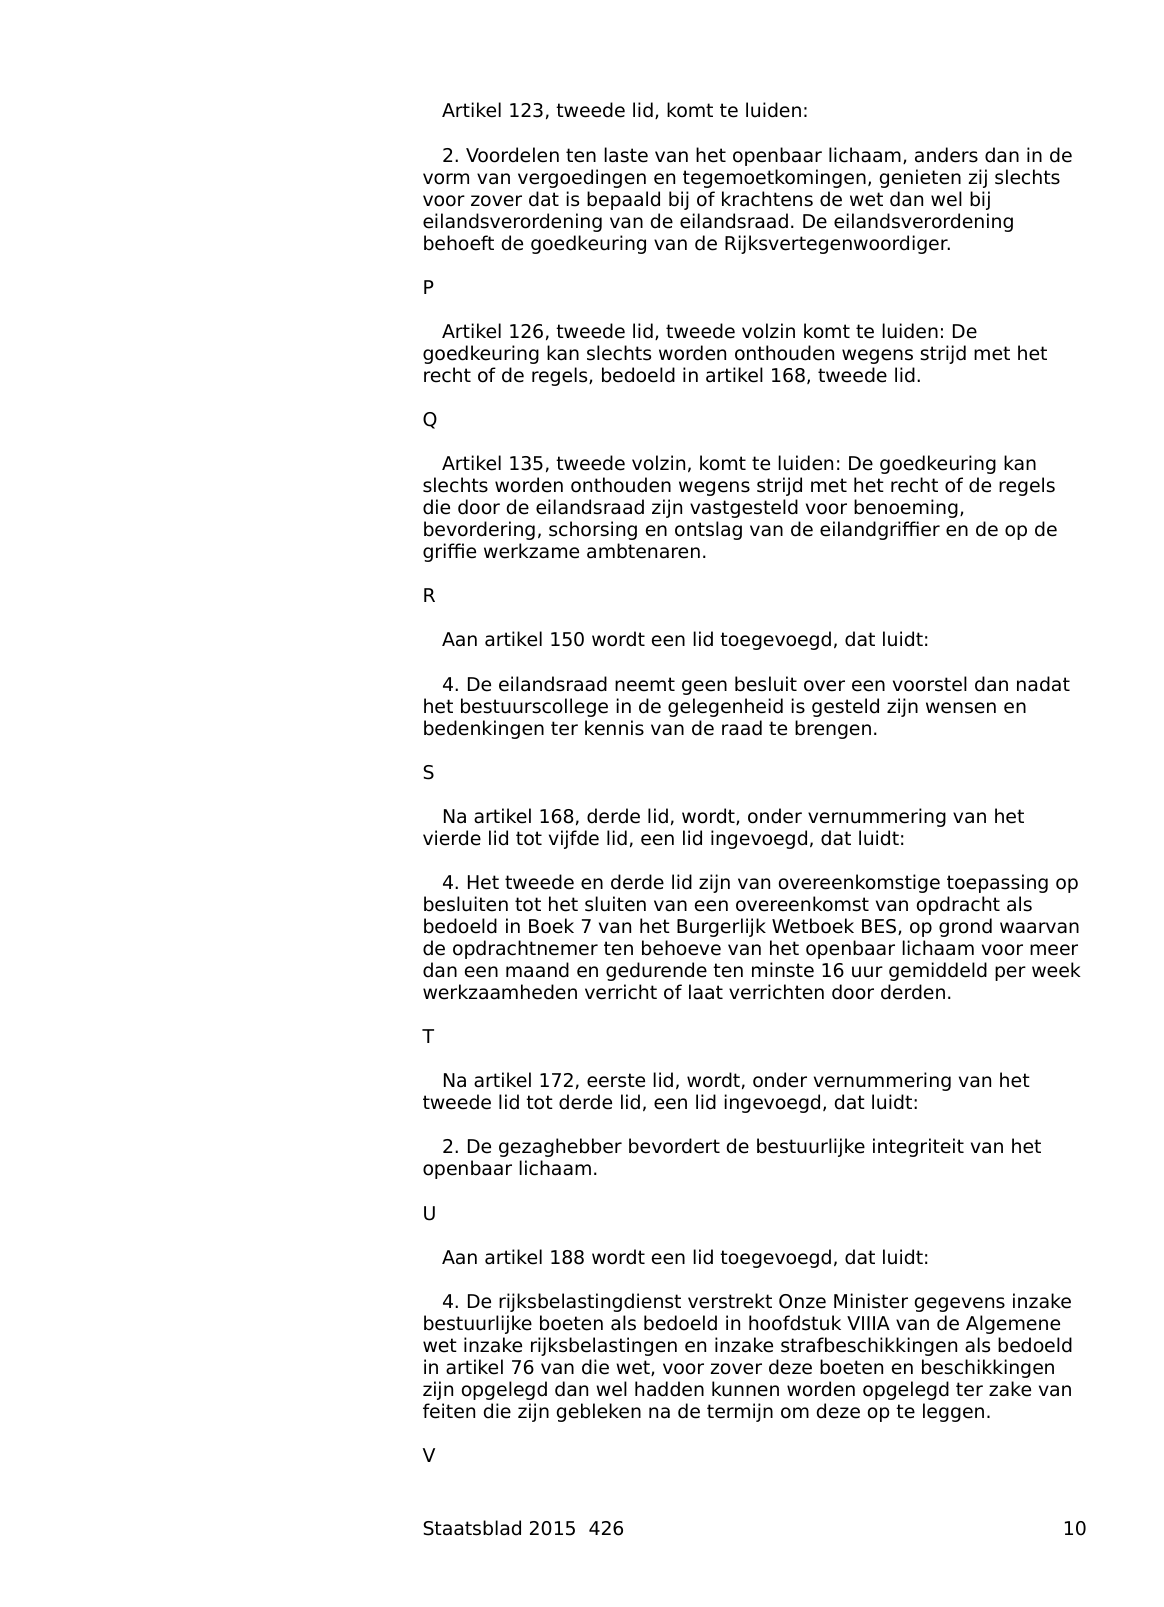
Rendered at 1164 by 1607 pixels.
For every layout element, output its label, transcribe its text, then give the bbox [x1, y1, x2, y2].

text 4. De eilandsraad neemt geen besluit over een voorstel dan nadat het bestuurscollege in de gelegenheid is gesteld zijn wensen en bedenkingen ter kennis van de raad te brengen. [422, 673, 1087, 739]
text Artikel 135, tweede volzin, komt te luiden: De goedkeuring kan slechts worden onthouden wegens strijd met het recht of de regels die door de eilandsraad zijn vastgesteld voor benoeming, bevordering, schorsing en ontslag van de eilandgriffier en de op de griffie werkzame ambtenaren. [422, 453, 1087, 563]
text V [422, 1445, 1087, 1467]
text 4. Het tweede en derde lid zijn van overeenkomstige toepassing op besluiten tot het sluiten van een overeenkomst van opdracht als bedoeld in Boek 7 van het Burgerlijk Wetboek BES, op grond waarvan de opdrachtnemer ten behoeve van het openbaar lichaam voor meer dan een maand en gedurende ten minste 16 uur gemiddeld per week werkzaamheden verricht of laat verrichten door derden. [422, 872, 1087, 1004]
text P [422, 277, 1087, 299]
text Aan artikel 188 wordt een lid toegevoegd, dat luidt: [422, 1247, 1087, 1269]
text S [422, 762, 1087, 784]
text Aan artikel 150 wordt een lid toegevoegd, dat luidt: [422, 629, 1087, 651]
text 2. Voordelen ten laste van het openbaar lichaam, anders dan in de vorm van vergoedingen en tegemoetkomingen, genieten zij slechts voor zover dat is bepaald bij of krachtens de wet dan wel bij eilandsverordening van de eilandsraad. De eilandsverordening behoeft de goedkeuring van de Rijksvertegenwoordiger. [422, 144, 1087, 254]
text Artikel 126, tweede lid, tweede volzin komt te luiden: De goedkeuring kan slechts worden onthouden wegens strijd met het recht of de regels, bedoeld in artikel 168, tweede lid. [422, 321, 1087, 387]
text R [422, 585, 1087, 607]
text Artikel 123, tweede lid, komt te luiden: [422, 100, 1087, 122]
text Na artikel 168, derde lid, wordt, onder vernummering van het vierde lid tot vijfde lid, een lid ingevoegd, dat luidt: [422, 806, 1087, 850]
text 2. De gezaghebber bevordert de bestuurlijke integriteit van het openbaar lichaam. [422, 1136, 1087, 1180]
text Na artikel 172, eerste lid, wordt, onder vernummering van het tweede lid tot derde lid, een lid ingevoegd, dat luidt: [422, 1070, 1087, 1114]
text U [422, 1202, 1087, 1224]
text Q [422, 409, 1087, 431]
text 4. De rijksbelastingdienst verstrekt Onze Minister gegevens inzake bestuurlijke boeten als bedoeld in hoofdstuk VIIIA van de Algemene wet inzake rijksbelastingen en inzake strafbeschikkingen als bedoeld in artikel 76 van die wet, voor zover deze boeten en beschikkingen zijn opgelegd dan wel hadden kunnen worden opgelegd ter zake van feiten die zijn gebleken na de termijn om deze op te leggen. [422, 1291, 1087, 1423]
text T [422, 1026, 1087, 1048]
